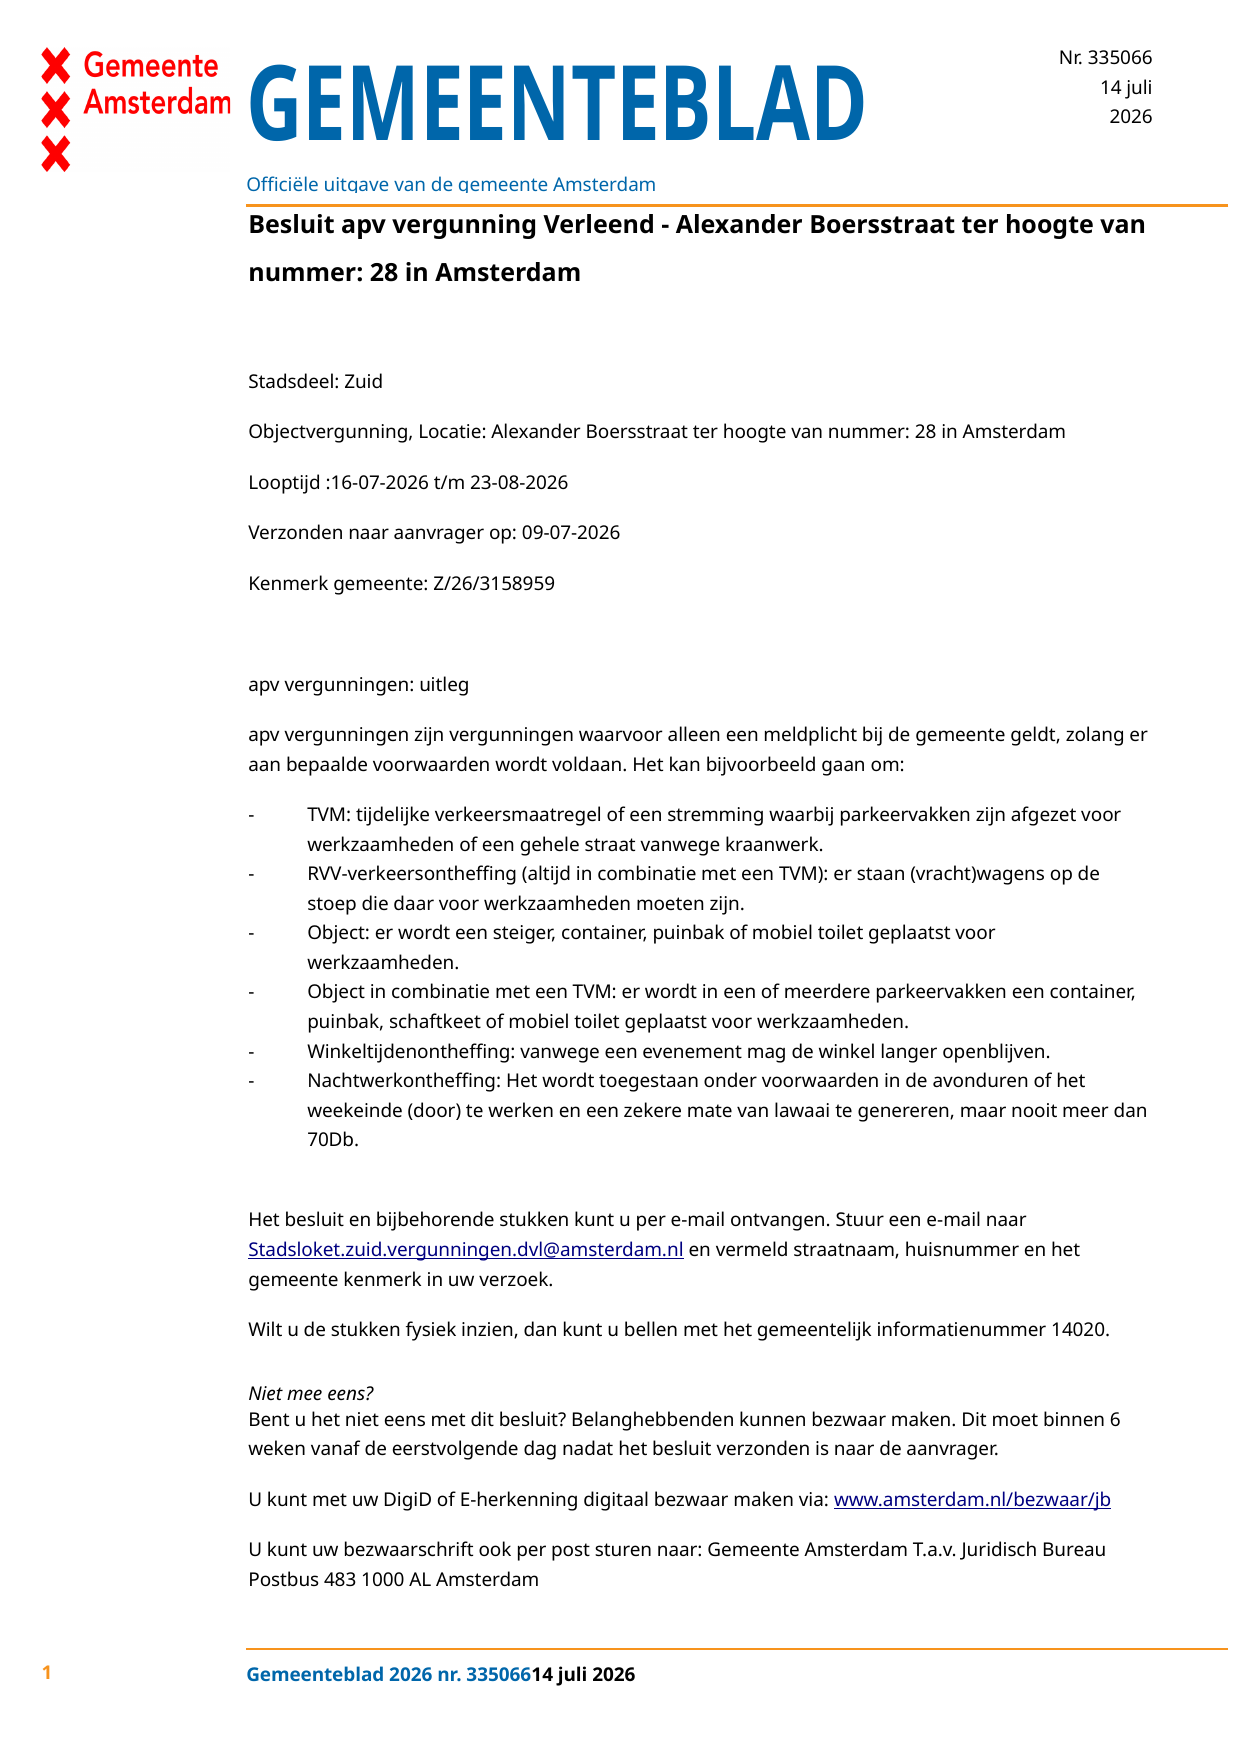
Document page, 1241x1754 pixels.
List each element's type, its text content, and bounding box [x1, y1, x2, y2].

text Bent u het niet eens met dit besluit? Belanghebbenden kunnen bezwaar maken. Dit moet binnen 6 weken vanaf de eerstvolgende dag nadat het besluit verzonden is naar de aanvrager. [248, 1406, 1152, 1461]
list TVM: tijdelijke verkeersmaatregel of een stremming waarbij parkeervakken zijn afgezet voor werkzaamheden of een gehele straat vanwege kraanwerk. [248, 801, 1152, 857]
text Objectvergunning, Locatie: Alexander Boersstraat ter hoogte van nummer: 28 in Amsterdam [248, 419, 1152, 444]
list Nachtwerkontheffing: Het wordt toegestaan onder voorwaarden in de avonduren of het weekeinde (door) te werken en een zekere mate van lawaai te genereren, maar nooit meer dan 70Db. [248, 1067, 1152, 1152]
text Niet mee eens? [248, 1380, 1152, 1406]
text Looptijd :16-07-2026 t/m 23-08-2026 [248, 469, 1152, 495]
text Stadsdeel: Zuid [248, 368, 1152, 394]
list Winkeltijdenontheffing: vanwege een evenement mag de winkel langer openblijven. [248, 1038, 1152, 1064]
text Verzonden naar aanvrager op: 09-07-2026 [248, 519, 1152, 545]
text apv vergunningen: uitleg [248, 671, 1152, 697]
picture [41, 47, 231, 172]
text Kenmerk gemeente: Z/26/3158959 [248, 570, 1152, 596]
list Object: er wordt een steiger, container, puinbak of mobiel toilet geplaatst voor werkzaamheden. [248, 919, 1152, 975]
text U kunt met uw DigiD of E-herkenning digitaal bezwaar maken via: www.amsterdam.nl/bezwaar/jb [248, 1486, 1152, 1512]
text apv vergunningen zijn vergunningen waarvoor alleen een meldplicht bij de gemeente geldt, zolang er aan bepaalde voorwaarden wordt voldaan. Het kan bijvoorbeeld gaan om: [248, 721, 1152, 777]
text U kunt uw bezwaarschrift ook per post sturen naar: Gemeente Amsterdam T.a.v. Juridisch Bureau Postbus 483 1000 AL Amsterdam [248, 1536, 1152, 1592]
list RVV-verkeersontheffing (altijd in combinatie met een TVM): er staan (vracht)wagens op de stoep die daar voor werkzaamheden moeten zijn. [248, 860, 1152, 916]
text Besluit apv vergunning Verleend - Alexander Boersstraat ter hoogte van nummer: 28 in Amsterdam [248, 207, 1152, 288]
text Het besluit en bijbehorende stukken kunt u per e-mail ontvangen. Stuur een e-mail naar Stadsloket.zuid.vergunningen.dvl@amsterdam.nl en vermeld straatnaam, huisnummer en het gemeente kenmerk in uw verzoek. [248, 1207, 1152, 1292]
list Object in combinatie met een TVM: er wordt in een of meerdere parkeervakken een container, puinbak, schaftkeet of mobiel toilet geplaatst voor werkzaamheden. [248, 979, 1152, 1034]
text Wilt u de stukken fysiek inzien, dan kunt u bellen met het gemeentelijk informatienummer 14020. [248, 1316, 1152, 1342]
